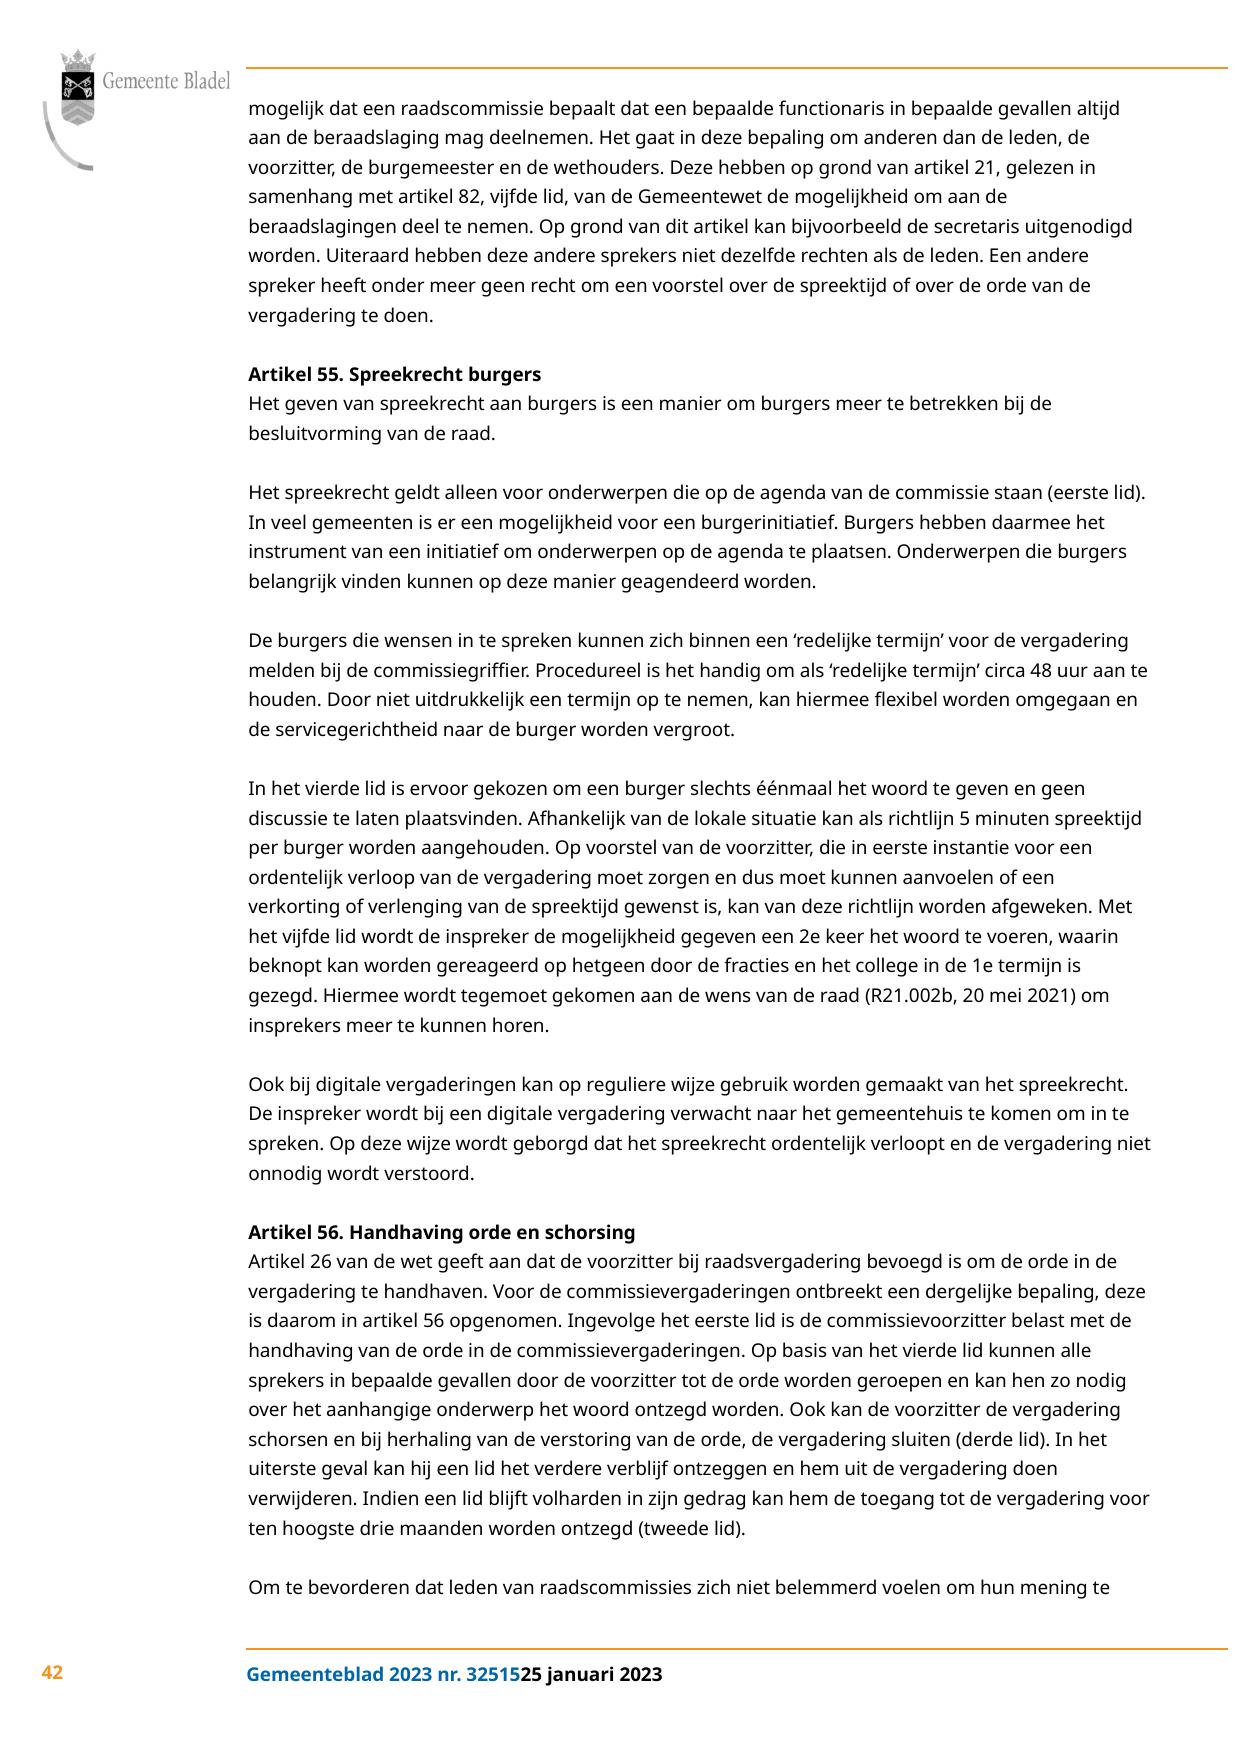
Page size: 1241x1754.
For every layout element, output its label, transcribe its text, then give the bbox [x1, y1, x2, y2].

text Artikel 55. Spreekrecht burgers [248, 361, 1152, 387]
text In het vierde lid is ervoor gekozen om een burger slechts éénmaal het woord te geven en geen discussie te laten plaatsvinden. Afhankelijk van de lokale situatie kan als richtlijn 5 minuten spreektijd per burger worden aangehouden. Op voorstel van de voorzitter, die in eerste instantie voor een ordentelijk verloop van de vergadering moet zorgen en dus moet kunnen aanvoelen of een verkorting of verlenging van de spreektijd gewenst is, kan van deze richtlijn worden afgeweken. Met het vijfde lid wordt de inspreker de mogelijkheid gegeven een 2e keer het woord te voeren, waarin beknopt kan worden gereageerd op hetgeen door de fracties en het college in de 1e termijn is gezegd. Hiermee wordt tegemoet gekomen aan de wens van de raad (R21.002b, 20 mei 2021) om insprekers meer te kunnen horen. [248, 775, 1152, 1038]
text mogelijk dat een raadscommissie bepaalt dat een bepaalde functionaris in bepaalde gevallen altijd aan de beraadslaging mag deelnemen. Het gaat in deze bepaling om anderen dan de leden, de voorzitter, de burgemeester en de wethouders. Deze hebben op grond van artikel 21, gelezen in samenhang met artikel 82, vijfde lid, van de Gemeentewet de mogelijkheid om aan de beraadslagingen deel te nemen. Op grond van dit artikel kan bijvoorbeeld de secretaris uitgenodigd worden. Uiteraard hebben deze andere sprekers niet dezelfde rechten als de leden. Een andere spreker heeft onder meer geen recht om een voorstel over de spreektijd of over de orde van de vergadering te doen. [248, 95, 1152, 328]
text De burgers die wensen in te spreken kunnen zich binnen een ‘redelijke termijn’ voor de vergadering melden bij de commissiegriffier. Procedureel is het handig om als ‘redelijke termijn’ circa 48 uur aan te houden. Door niet uitdrukkelijk een termijn op te nemen, kan hiermee flexibel worden omgegaan en de servicegerichtheid naar de burger worden vergroot. [248, 627, 1152, 742]
text Het spreekrecht geldt alleen voor onderwerpen die op de agenda van de commissie staan (eerste lid). In veel gemeenten is er een mogelijkheid voor een burgerinitiatief. Burgers hebben daarmee het instrument van een initiatief om onderwerpen op de agenda te plaatsen. Onderwerpen die burgers belangrijk vinden kunnen op deze manier geagendeerd worden. [248, 479, 1152, 594]
text Artikel 56. Handhaving orde en schorsing [248, 1219, 1152, 1245]
picture [41, 47, 231, 172]
text Om te bevorderen dat leden van raadscommissies zich niet belemmerd voelen om hun mening te [248, 1574, 1152, 1600]
text Ook bij digitale vergaderingen kan op reguliere wijze gebruik worden gemaakt van het spreekrecht. De inspreker wordt bij een digitale vergadering verwacht naar het gemeentehuis te komen om in te spreken. Op deze wijze wordt geborgd dat het spreekrecht ordentelijk verloopt en de vergadering niet onnodig wordt verstoord. [248, 1071, 1152, 1186]
text Artikel 26 van de wet geeft aan dat de voorzitter bij raadsvergadering bevoegd is om de orde in de vergadering te handhaven. Voor de commissievergaderingen ontbreekt een dergelijke bepaling, deze is daarom in artikel 56 opgenomen. Ingevolge het eerste lid is de commissievoorzitter belast met de handhaving van de orde in de commissievergaderingen. Op basis van het vierde lid kunnen alle sprekers in bepaalde gevallen door de voorzitter tot de orde worden geroepen en kan hen zo nodig over het aanhangige onderwerp het woord ontzegd worden. Ook kan de voorzitter de vergadering schorsen en bij herhaling van de verstoring van de orde, de vergadering sluiten (derde lid). In het uiterste geval kan hij een lid het verdere verblijf ontzeggen en hem uit de vergadering doen verwijderen. Indien een lid blijft volharden in zijn gedrag kan hem de toegang tot de vergadering voor ten hoogste drie maanden worden ontzegd (tweede lid). [248, 1248, 1152, 1541]
text Het geven van spreekrecht aan burgers is een manier om burgers meer te betrekken bij de besluitvorming van de raad. [248, 391, 1152, 446]
